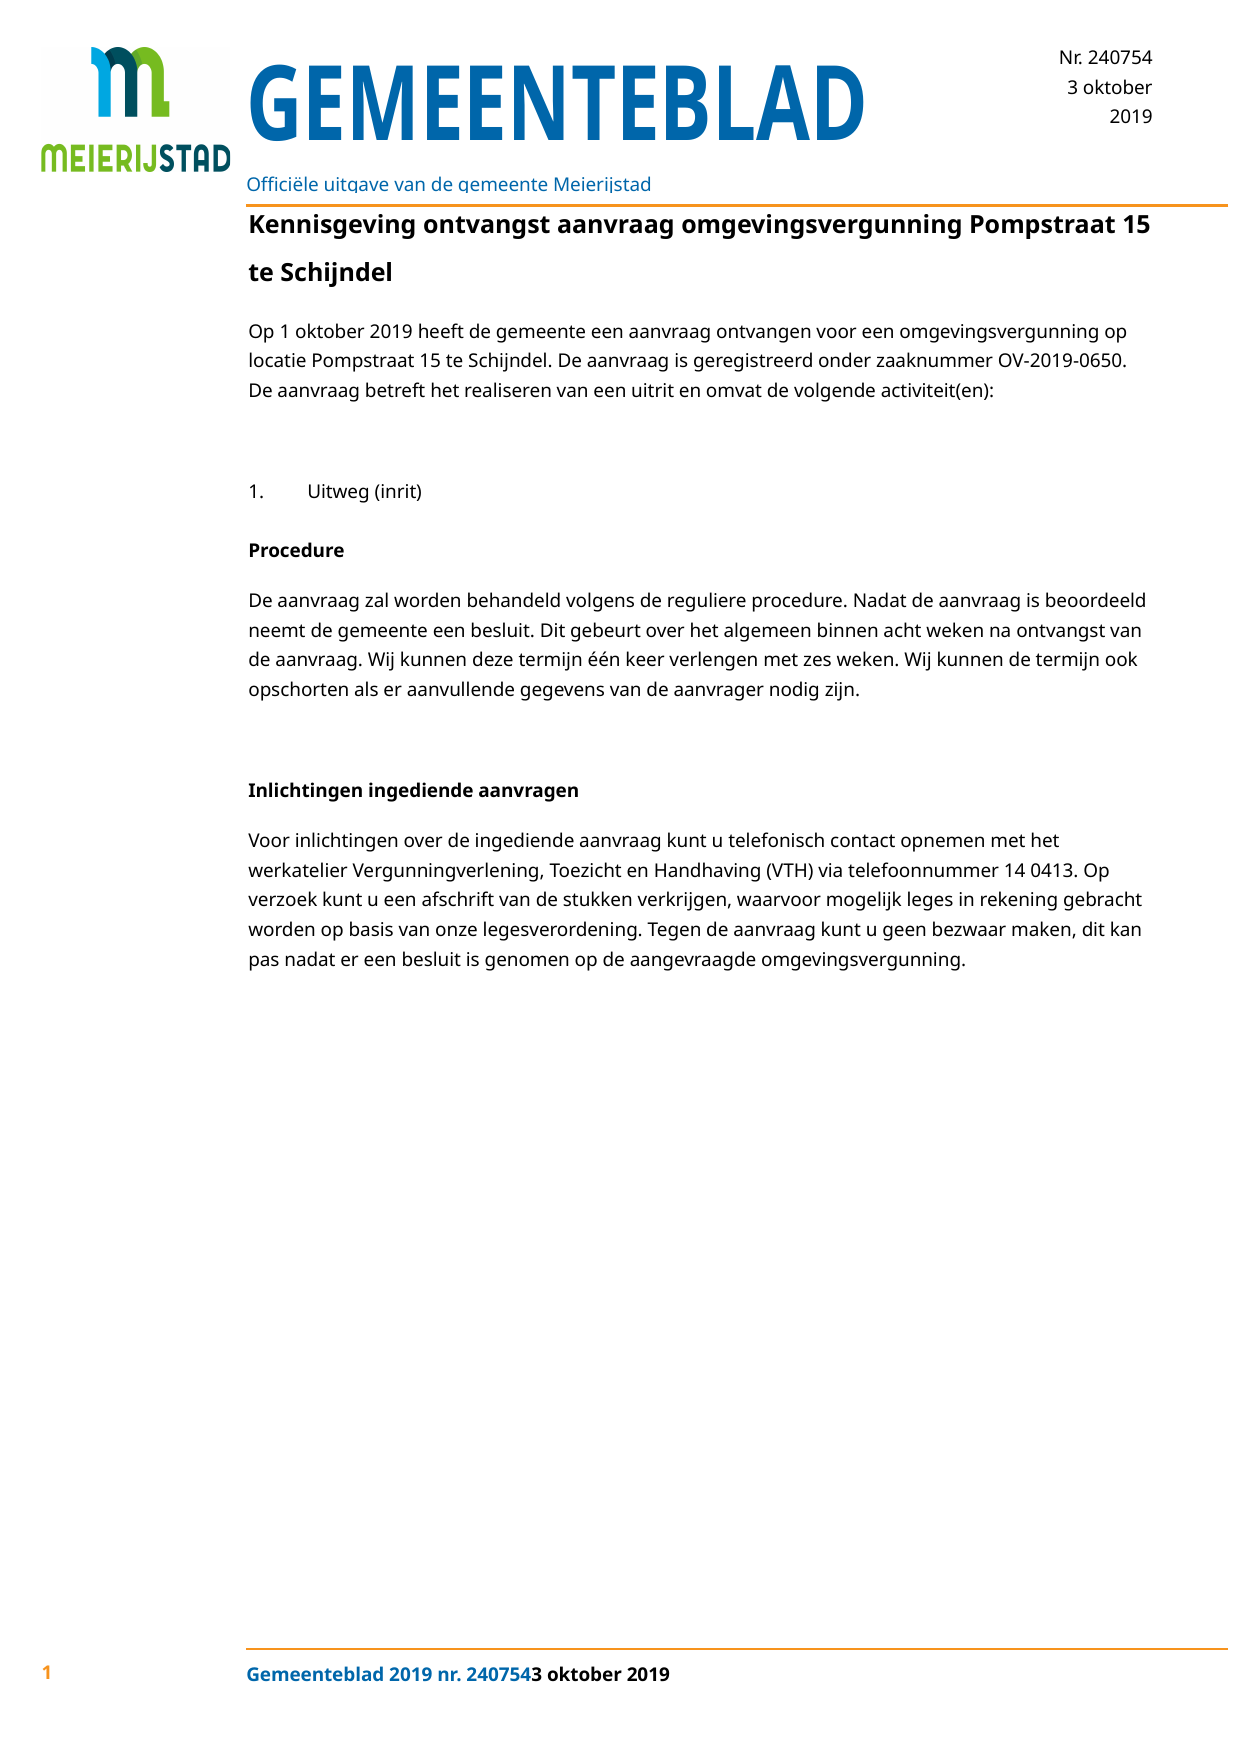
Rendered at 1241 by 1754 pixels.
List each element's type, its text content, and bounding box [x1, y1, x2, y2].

text Voor inlichtingen over de ingediende aanvraag kunt u telefonisch contact opnemen met het werkatelier Vergunningverlening, Toezicht en Handhaving (VTH) via telefoonnummer 14 0413. Op verzoek kunt u een afschrift van de stukken verkrijgen, waarvoor mogelijk leges in rekening gebracht worden op basis van onze legesverordening. Tegen de aanvraag kunt u geen bezwaar maken, dit kan pas nadat er een besluit is genomen op de aangevraagde omgevingsvergunning. [248, 827, 1152, 972]
text Kennisgeving ontvangst aanvraag omgevingsvergunning Pompstraat 15 te Schijndel [248, 207, 1152, 288]
text Inlichtingen ingediende aanvragen [248, 777, 1152, 803]
text Procedure [248, 537, 1152, 563]
list Uitweg (inrit) [248, 478, 1152, 504]
text Op 1 oktober 2019 heeft de gemeente een aanvraag ontvangen voor een omgevingsvergunning op locatie Pompstraat 15 te Schijndel. De aanvraag is geregistreerd onder zaaknummer OV-2019-0650. De aanvraag betreft het realiseren van een uitrit en omvat de volgende activiteit(en): [248, 318, 1152, 403]
text De aanvraag zal worden behandeld volgens de reguliere procedure. Nadat de aanvraag is beoordeeld neemt de gemeente een besluit. Dit gebeurt over het algemeen binnen acht weken na ontvangst van de aanvraag. Wij kunnen deze termijn één keer verlengen met zes weken. Wij kunnen de termijn ook opschorten als er aanvullende gegevens van de aanvrager nodig zijn. [248, 587, 1152, 702]
picture [41, 47, 231, 172]
